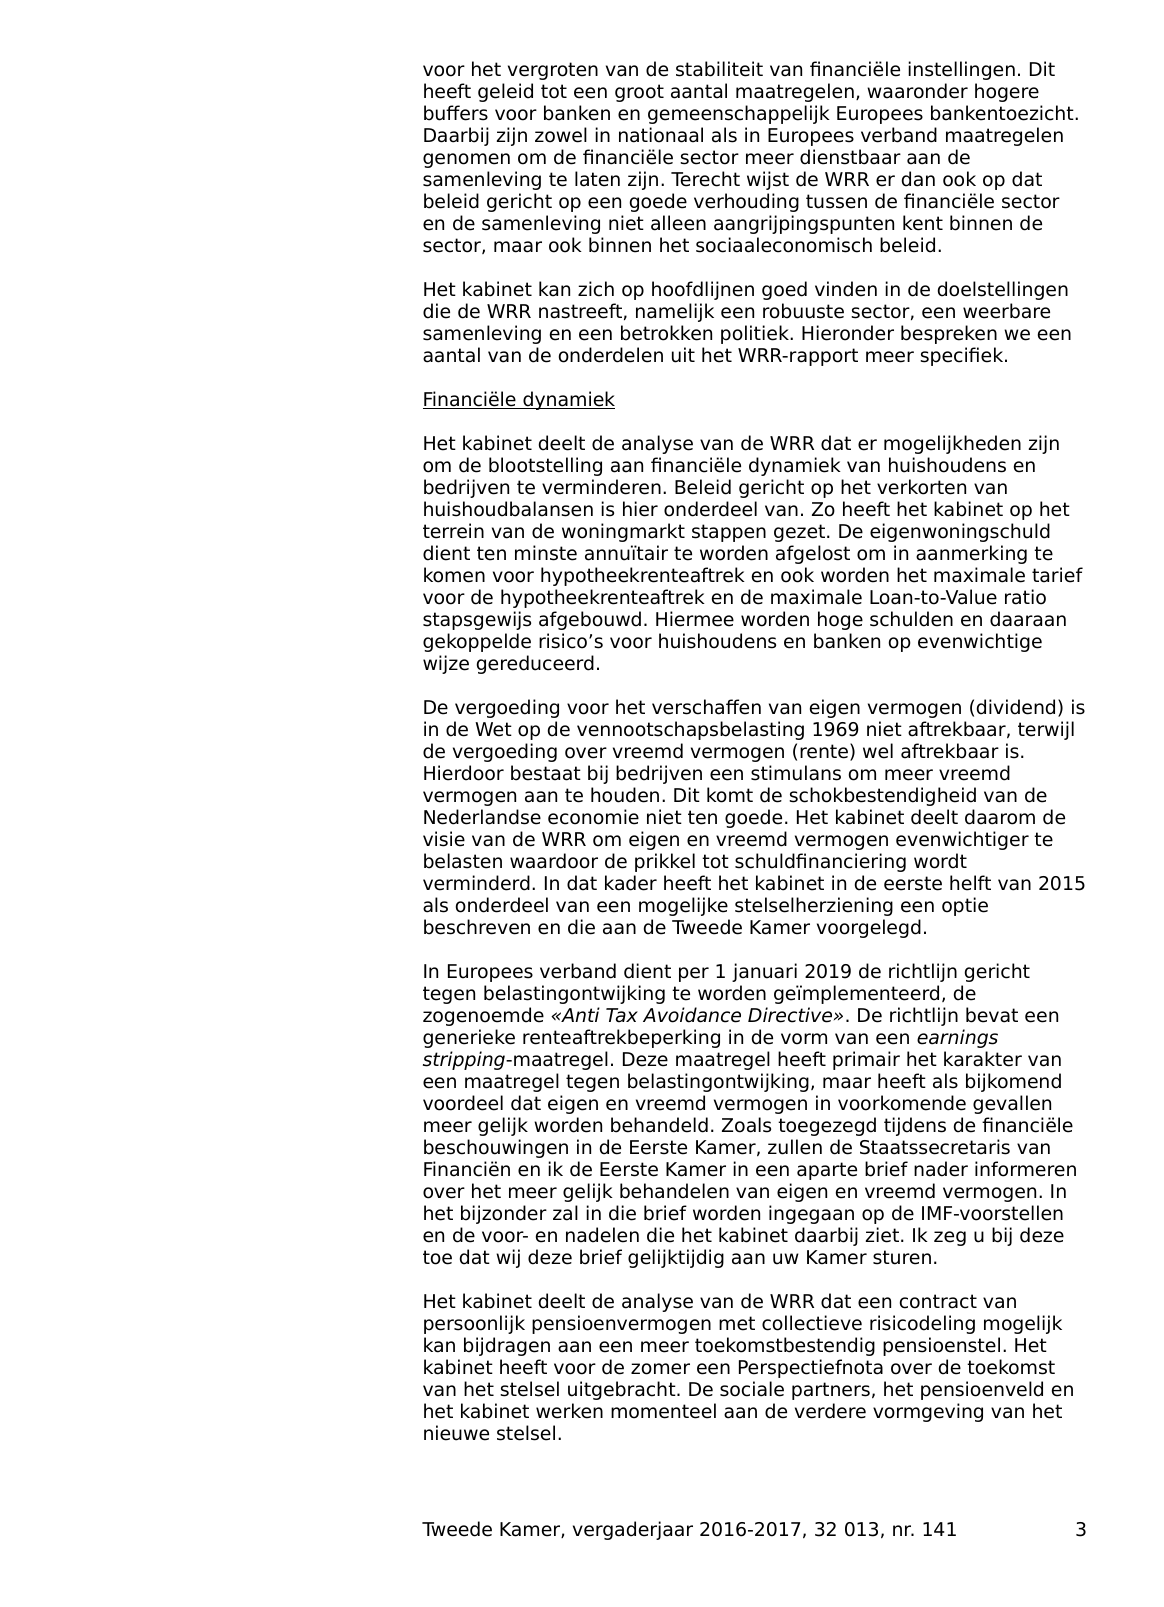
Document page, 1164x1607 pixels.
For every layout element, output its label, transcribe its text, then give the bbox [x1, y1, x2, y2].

text Het kabinet deelt de analyse van de WRR dat een contract van persoonlijk pensioenvermogen met collectieve risicodeling mogelijk kan bijdragen aan een meer toekomstbestendig pensioenstel. Het kabinet heeft voor de zomer een Perspectiefnota over de toekomst van het stelsel uitgebracht. De sociale partners, het pensioenveld en het kabinet werken momenteel aan de verdere vormgeving van het nieuwe stelsel. [422, 1291, 1087, 1445]
subtitle Financiële dynamiek [422, 389, 1087, 411]
text voor het vergroten van de stabiliteit van financiële instellingen. Dit heeft geleid tot een groot aantal maatregelen, waaronder hogere buffers voor banken en gemeenschappelijk Europees bankentoezicht. Daarbij zijn zowel in nationaal als in Europees verband maatregelen genomen om de financiële sector meer dienstbaar aan de samenleving te laten zijn. Terecht wijst de WRR er dan ook op dat beleid gericht op een goede verhouding tussen de financiële sector en de samenleving niet alleen aangrijpingspunten kent binnen de sector, maar ook binnen het sociaaleconomisch beleid. [422, 59, 1087, 257]
text Het kabinet deelt de analyse van de WRR dat er mogelijkheden zijn om de blootstelling aan financiële dynamiek van huishoudens en bedrijven te verminderen. Beleid gericht op het verkorten van huishoudbalansen is hier onderdeel van. Zo heeft het kabinet op het terrein van de woningmarkt stappen gezet. De eigenwoningschuld dient ten minste annuïtair te worden afgelost om in aanmerking te komen voor hypotheekrenteaftrek en ook worden het maximale tarief voor de hypotheekrenteaftrek en de maximale Loan-to-Value ratio stapsgewijs afgebouwd. Hiermee worden hoge schulden en daaraan gekoppelde risico’s voor huishoudens en banken op evenwichtige wijze gereduceerd. [422, 433, 1087, 675]
text Het kabinet kan zich op hoofdlijnen goed vinden in de doelstellingen die de WRR nastreeft, namelijk een robuuste sector, een weerbare samenleving en een betrokken politiek. Hieronder bespreken we een aantal van de onderdelen uit het WRR-rapport meer specifiek. [422, 279, 1087, 367]
text In Europees verband dient per 1 januari 2019 de richtlijn gericht tegen belastingontwijking te worden geïmplementeerd, de zogenoemde «Anti Tax Avoidance Directive». De richtlijn bevat een generieke renteaftrekbeperking in de vorm van een earnings stripping-maatregel. Deze maatregel heeft primair het karakter van een maatregel tegen belastingontwijking, maar heeft als bijkomend voordeel dat eigen en vreemd vermogen in voorkomende gevallen meer gelijk worden behandeld. Zoals toegezegd tijdens de financiële beschouwingen in de Eerste Kamer, zullen de Staatssecretaris van Financiën en ik de Eerste Kamer in een aparte brief nader informeren over het meer gelijk behandelen van eigen en vreemd vermogen. In het bijzonder zal in die brief worden ingegaan op de IMF-voorstellen en de voor- en nadelen die het kabinet daarbij ziet. Ik zeg u bij deze toe dat wij deze brief gelijktijdig aan uw Kamer sturen. [422, 961, 1087, 1269]
text De vergoeding voor het verschaffen van eigen vermogen (dividend) is in de Wet op de vennootschapsbelasting 1969 niet aftrekbaar, terwijl de vergoeding over vreemd vermogen (rente) wel aftrekbaar is. Hierdoor bestaat bij bedrijven een stimulans om meer vreemd vermogen aan te houden. Dit komt de schokbestendigheid van de Nederlandse economie niet ten goede. Het kabinet deelt daarom de visie van de WRR om eigen en vreemd vermogen evenwichtiger te belasten waardoor de prikkel tot schuldfinanciering wordt verminderd. In dat kader heeft het kabinet in de eerste helft van 2015 als onderdeel van een mogelijke stelselherziening een optie beschreven en die aan de Tweede Kamer voorgelegd. [422, 697, 1087, 939]
